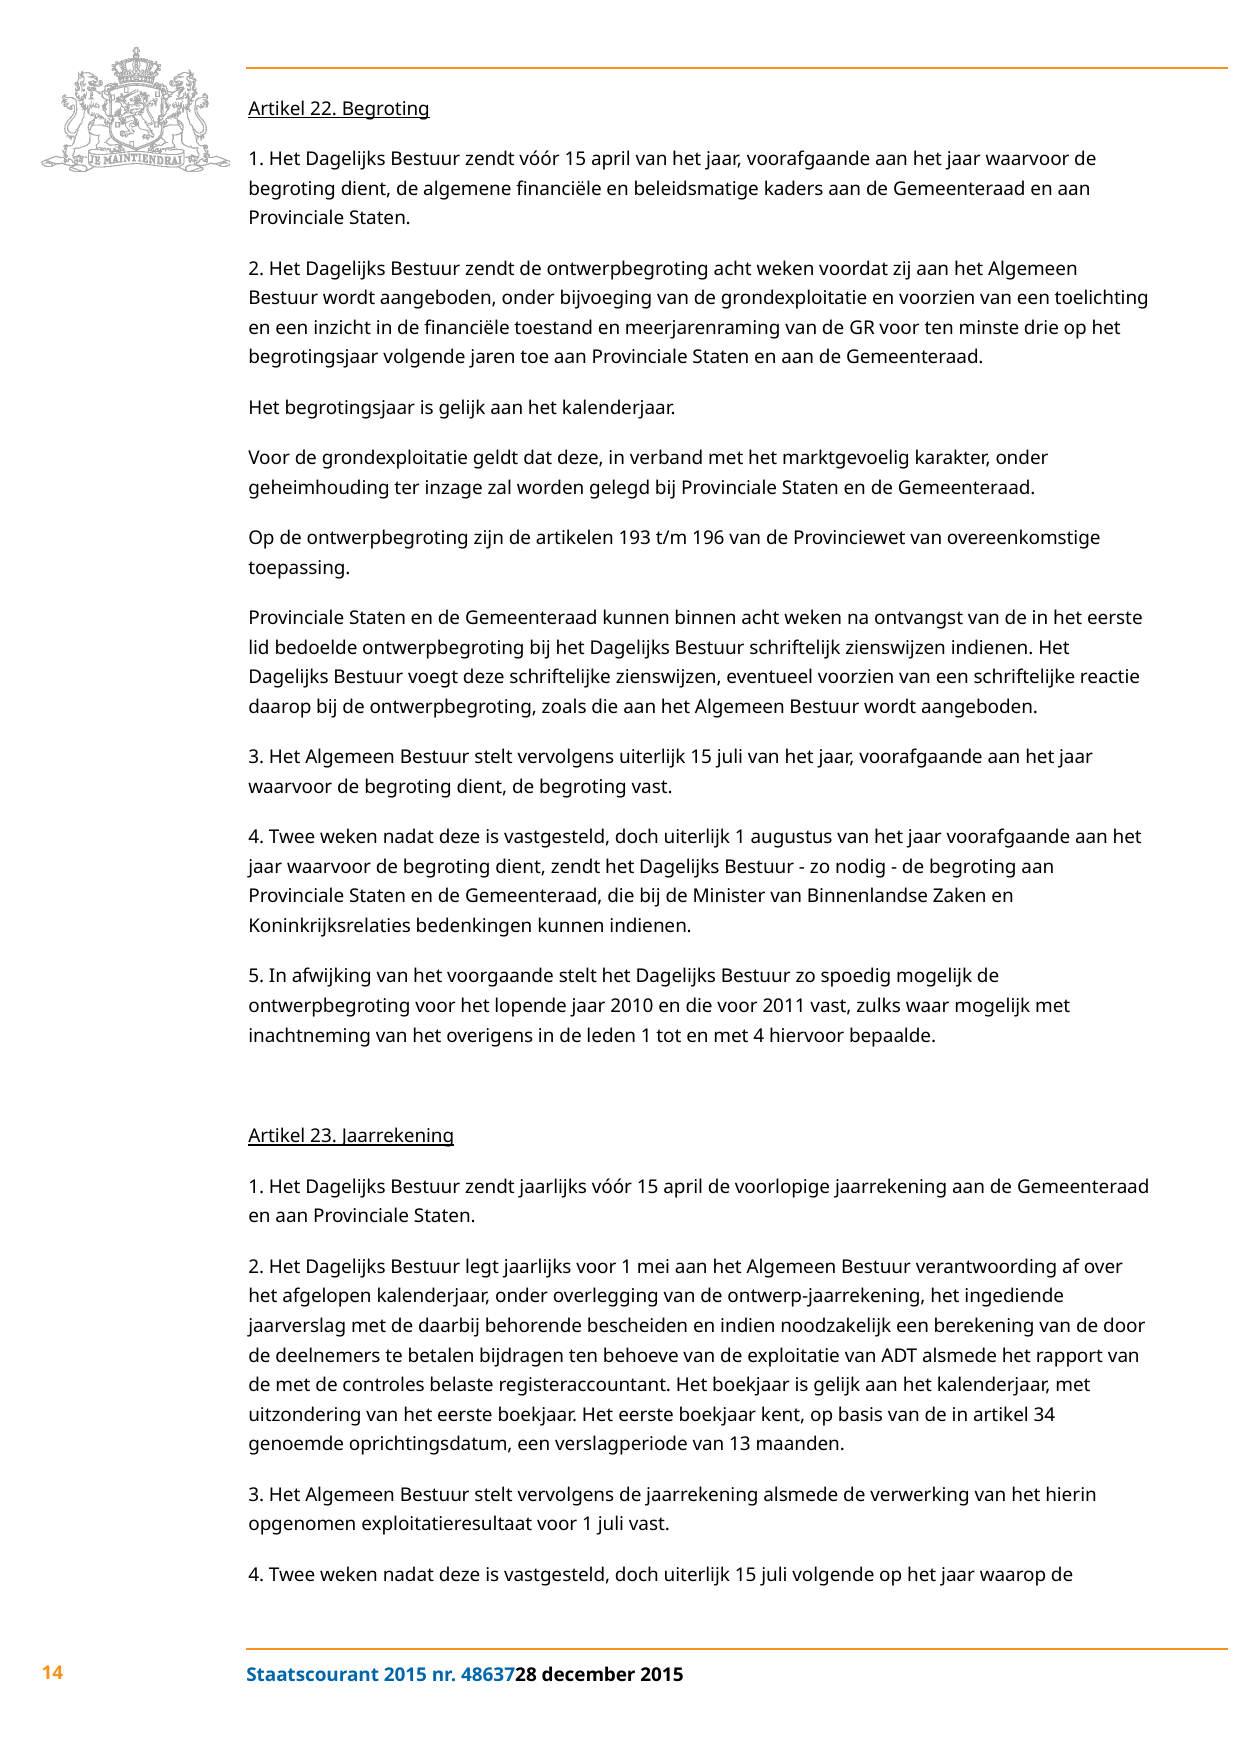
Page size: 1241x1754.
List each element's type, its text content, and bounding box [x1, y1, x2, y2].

text 2. Het Dagelijks Bestuur legt jaarlijks voor 1 mei aan het Algemeen Bestuur verantwoording af over het afgelopen kalenderjaar, onder overlegging van de ontwerp-jaarrekening, het ingediende jaarverslag met de daarbij behorende bescheiden en indien noodzakelijk een berekening van de door de deelnemers te betalen bijdragen ten behoeve van de exploitatie van ADT alsmede het rapport van de met de controles belaste registeraccountant. Het boekjaar is gelijk aan het kalenderjaar, met uitzondering van het eerste boekjaar. Het eerste boekjaar kent, op basis van de in artikel 34 genoemde oprichtingsdatum, een verslagperiode van 13 maanden. [248, 1253, 1152, 1456]
text 4. Twee weken nadat deze is vastgesteld, doch uiterlijk 15 juli volgende op het jaar waarop de [248, 1561, 1152, 1587]
picture [41, 47, 231, 172]
text Artikel 23. Jaarrekening [248, 1123, 1152, 1148]
text 3. Het Algemeen Bestuur stelt vervolgens uiterlijk 15 juli van het jaar, voorafgaande aan het jaar waarvoor de begroting dient, de begroting vast. [248, 743, 1152, 799]
text Het begrotingsjaar is gelijk aan het kalenderjaar. [248, 394, 1152, 420]
text 3. Het Algemeen Bestuur stelt vervolgens de jaarrekening alsmede de verwerking van het hierin opgenomen exploitatieresultaat voor 1 juli vast. [248, 1481, 1152, 1536]
text Artikel 22. Begroting [248, 95, 1152, 121]
text 2. Het Dagelijks Bestuur zendt de ontwerpbegroting acht weken voordat zij aan het Algemeen Bestuur wordt aangeboden, onder bijvoeging van de grondexploitatie en voorzien van een toelichting en een inzicht in de financiële toestand en meerjarenraming van de GR voor ten minste drie op het begrotingsjaar volgende jaren toe aan Provinciale Staten en aan de Gemeenteraad. [248, 255, 1152, 369]
text 4. Twee weken nadat deze is vastgesteld, doch uiterlijk 1 augustus van het jaar voorafgaande aan het jaar waarvoor de begroting dient, zendt het Dagelijks Bestuur - zo nodig - de begroting aan Provinciale Staten en de Gemeenteraad, die bij de Minister van Binnenlandse Zaken en Koninkrijksrelaties bedenkingen kunnen indienen. [248, 823, 1152, 938]
text Voor de grondexploitatie geldt dat deze, in verband met het marktgevoelig karakter, onder geheimhouding ter inzage zal worden gelegd bij Provinciale Staten en de Gemeenteraad. [248, 444, 1152, 500]
text 1. Het Dagelijks Bestuur zendt vóór 15 april van het jaar, voorafgaande aan het jaar waarvoor de begroting dient, de algemene financiële en beleidsmatige kaders aan de Gemeenteraad en aan Provinciale Staten. [248, 145, 1152, 230]
text Provinciale Staten en de Gemeenteraad kunnen binnen acht weken na ontvangst van de in het eerste lid bedoelde ontwerpbegroting bij het Dagelijks Bestuur schriftelijk zienswijzen indienen. Het Dagelijks Bestuur voegt deze schriftelijke zienswijzen, eventueel voorzien van een schriftelijke reactie daarop bij de ontwerpbegroting, zoals die aan het Algemeen Bestuur wordt aangeboden. [248, 604, 1152, 719]
text Op de ontwerpbegroting zijn de artikelen 193 t/m 196 van de Provinciewet van overeenkomstige toepassing. [248, 524, 1152, 580]
text 1. Het Dagelijks Bestuur zendt jaarlijks vóór 15 april de voorlopige jaarrekening aan de Gemeenteraad en aan Provinciale Staten. [248, 1173, 1152, 1228]
text 5. In afwijking van het voorgaande stelt het Dagelijks Bestuur zo spoedig mogelijk de ontwerpbegroting voor het lopende jaar 2010 en die voor 2011 vast, zulks waar mogelijk met inachtneming van het overigens in de leden 1 tot en met 4 hiervoor bepaalde. [248, 963, 1152, 1048]
